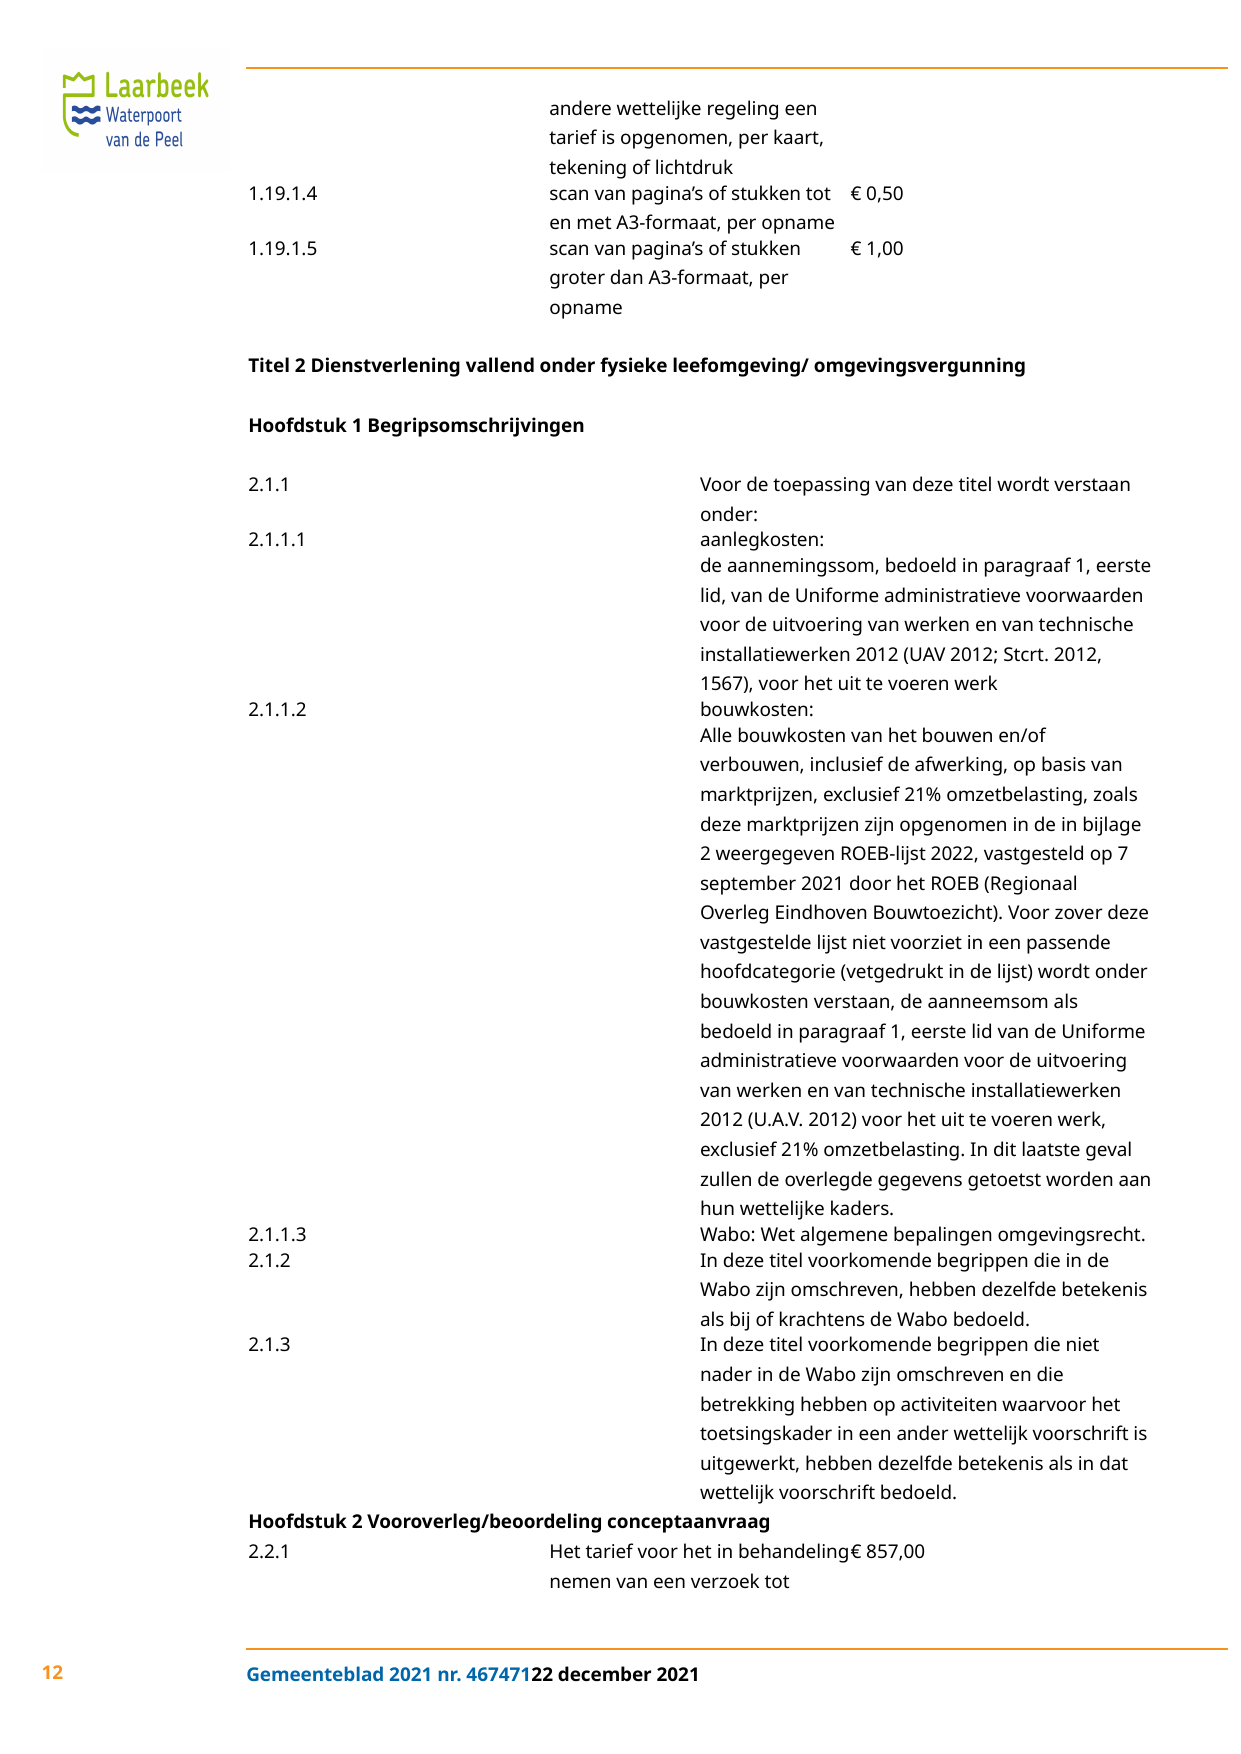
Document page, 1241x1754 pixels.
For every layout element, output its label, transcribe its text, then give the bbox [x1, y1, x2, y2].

table_cell 2.1.1.2 [248, 696, 700, 722]
table_cell [248, 95, 549, 180]
table_cell 1.19.1.4 [248, 180, 549, 235]
table_cell In deze titel voorkomende begrippen die in de Wabo zijn omschreven, hebben dezelfde betekenis als bij of krachtens de Wabo bedoeld. [700, 1247, 1152, 1332]
table_header Het tarief voor het in behandeling nemen van een verzoek tot [549, 1538, 850, 1593]
table_header € 857,00 [850, 1538, 1152, 1593]
table_cell Alle bouwkosten van het bouwen en/of verbouwen, inclusief de afwerking, op basis van marktprijzen, exclusief 21% omzetbelasting, zoals deze marktprijzen zijn opgenomen in de in bijlage 2 weergegeven ROEB-lijst 2022, vastgesteld op 7 september 2021 door het ROEB (Regionaal Overleg Eindhoven Bouwtoezicht). Voor zover deze vastgestelde lijst niet voorziet in een passende hoofdcategorie (vetgedrukt in de lijst) wordt onder bouwkosten verstaan, de aanneemsom als bedoeld in paragraaf 1, eerste lid van de Uniforme administratieve voorwaarden voor de uitvoering van werken en van technische installatiewerken 2012 (U.A.V. 2012) voor het uit te voeren werk, exclusief 21% omzetbelasting. In dit laatste geval zullen de overlegde gegevens getoetst worden aan hun wettelijke kaders. [700, 722, 1152, 1221]
table_cell aanlegkosten: [700, 526, 1152, 552]
table_cell € 0,50 [850, 180, 1152, 235]
table_cell 2.1.1.3 [248, 1221, 700, 1247]
table_cell de aannemingssom, bedoeld in paragraaf 1, eerste lid, van de Uniforme administratieve voorwaarden voor de uitvoering van werken en van technische installatiewerken 2012 (UAV 2012; Stcrt. 2012, 1567), voor het uit te voeren werk [700, 552, 1152, 696]
text Hoofdstuk 2 Vooroverleg/beoordeling conceptaanvraag [248, 1508, 1152, 1534]
table_cell scan van pagina’s of stukken groter dan A3-formaat, per opname [549, 235, 850, 320]
table_cell € 1,00 [850, 235, 1152, 320]
table_header 2.1.1 [248, 471, 700, 526]
table_cell In deze titel voorkomende begrippen die niet nader in de Wabo zijn omschreven en die betrekking hebben op activiteiten waarvoor het toetsingskader in een ander wettelijk voorschrift is uitgewerkt, hebben dezelfde betekenis als in dat wettelijk voorschrift bedoeld. [700, 1332, 1152, 1505]
table_cell [248, 722, 700, 1221]
table_cell 2.1.1.1 [248, 526, 700, 552]
table_cell Wabo: Wet algemene bepalingen omgevingsrecht. [700, 1221, 1152, 1247]
table_cell scan van pagina’s of stukken tot en met A3-formaat, per opname [549, 180, 850, 235]
table_cell 2.1.3 [248, 1332, 700, 1505]
table_cell andere wettelijke regeling een tarief is opgenomen, per kaart, tekening of lichtdruk [549, 95, 850, 180]
table_header 2.2.1 [248, 1538, 549, 1593]
table_cell bouwkosten: [700, 696, 1152, 722]
table_header Voor de toepassing van deze titel wordt verstaan onder: [700, 471, 1152, 526]
table_cell [850, 95, 1152, 180]
table_cell 2.1.2 [248, 1247, 700, 1332]
table_cell [248, 552, 700, 696]
text Hoofdstuk 1 Begripsomschrijvingen [248, 412, 1152, 438]
text Titel 2 Dienstverlening vallend onder fysieke leefomgeving/ omgevingsvergunning [248, 353, 1152, 378]
table_cell 1.19.1.5 [248, 235, 549, 320]
picture [41, 47, 231, 172]
